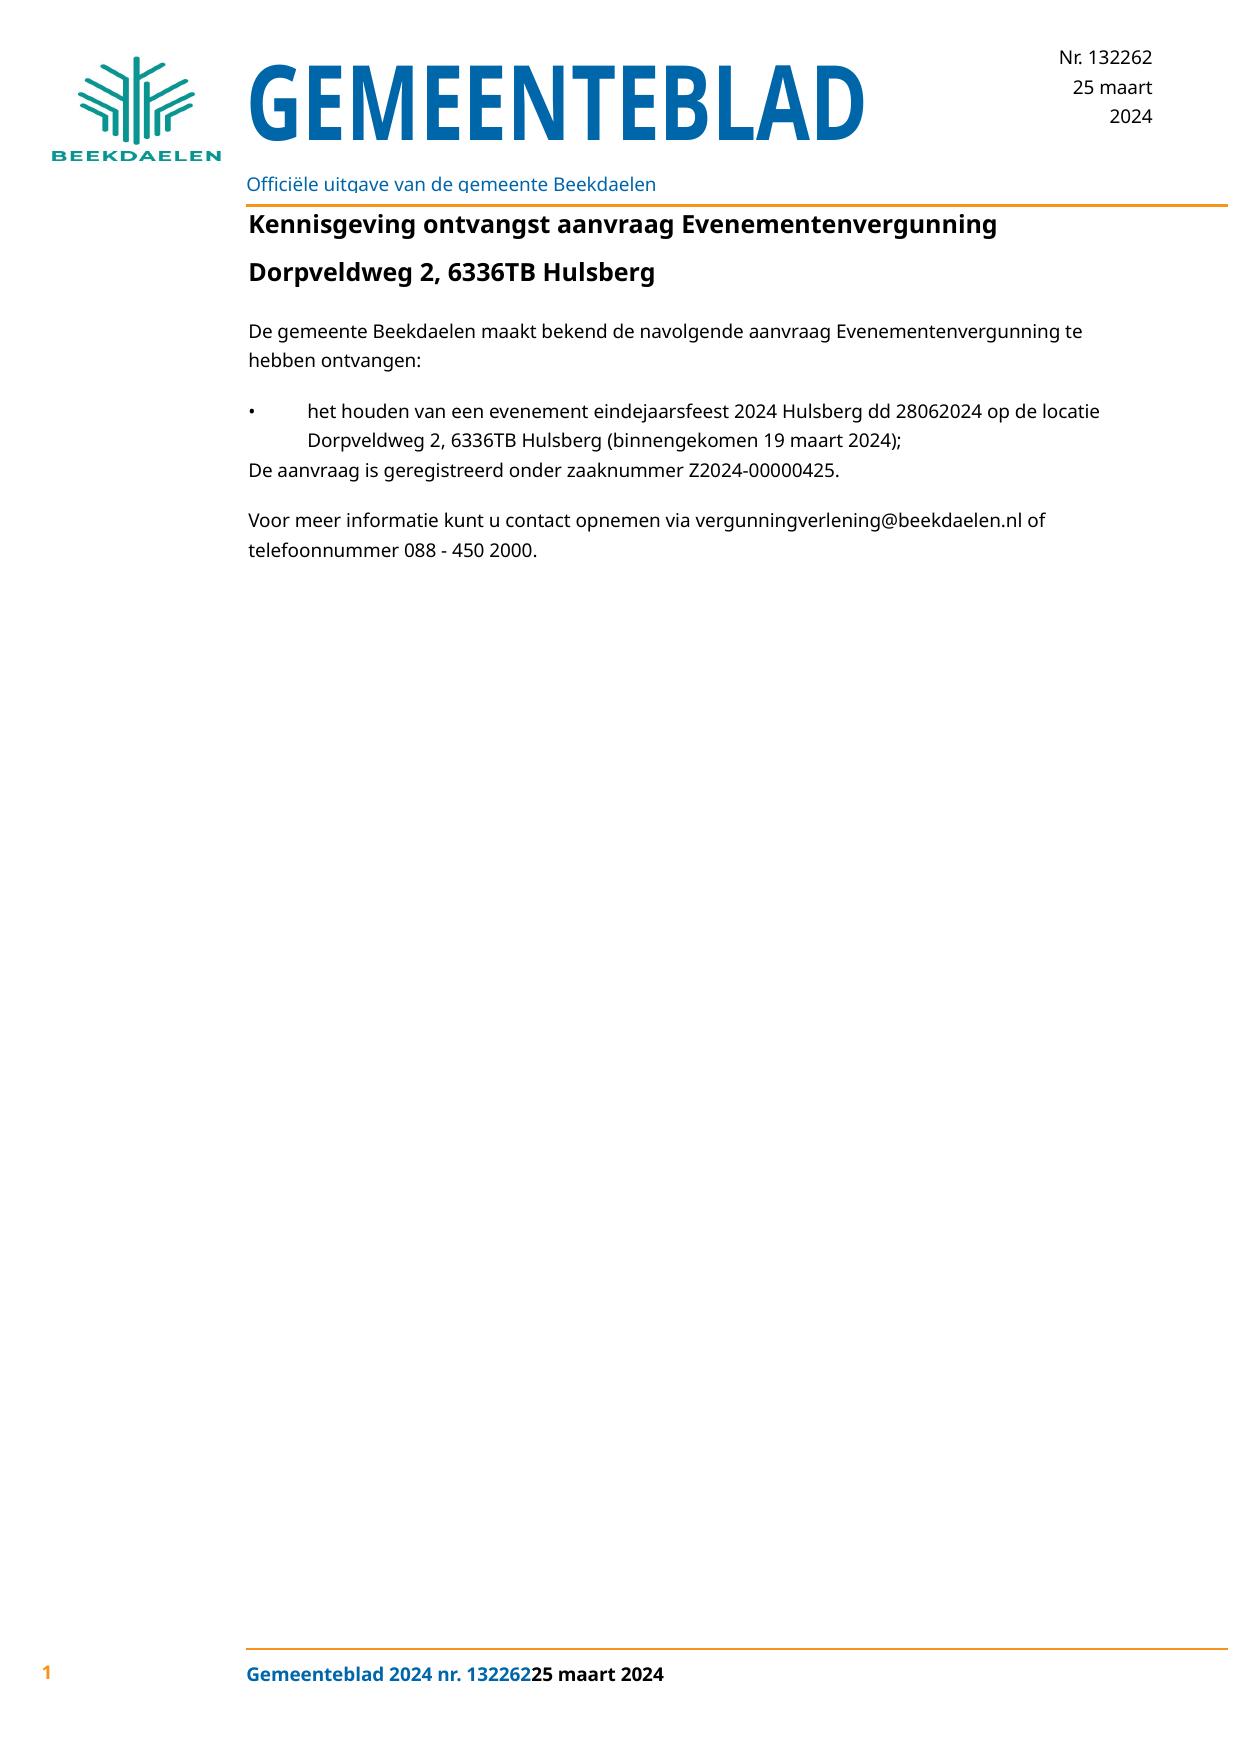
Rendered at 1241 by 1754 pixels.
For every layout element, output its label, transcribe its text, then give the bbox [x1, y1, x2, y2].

list het houden van een evenement eindejaarsfeest 2024 Hulsberg dd 28062024 op de locatie Dorpveldweg 2, 6336TB Hulsberg (binnengekomen 19 maart 2024); [248, 398, 1152, 453]
text De gemeente Beekdaelen maakt bekend de navolgende aanvraag Evenementenvergunning te hebben ontvangen: [248, 318, 1152, 373]
text Kennisgeving ontvangst aanvraag Evenementenvergunning Dorpveldweg 2, 6336TB Hulsberg [248, 207, 1152, 288]
text Voor meer informatie kunt u contact opnemen via vergunningverlening@beekdaelen.nl of telefoonnummer 088 - 450 2000. [248, 507, 1152, 563]
text De aanvraag is geregistreerd onder zaaknummer Z2024-00000425. [248, 457, 1152, 483]
picture [41, 47, 231, 172]
